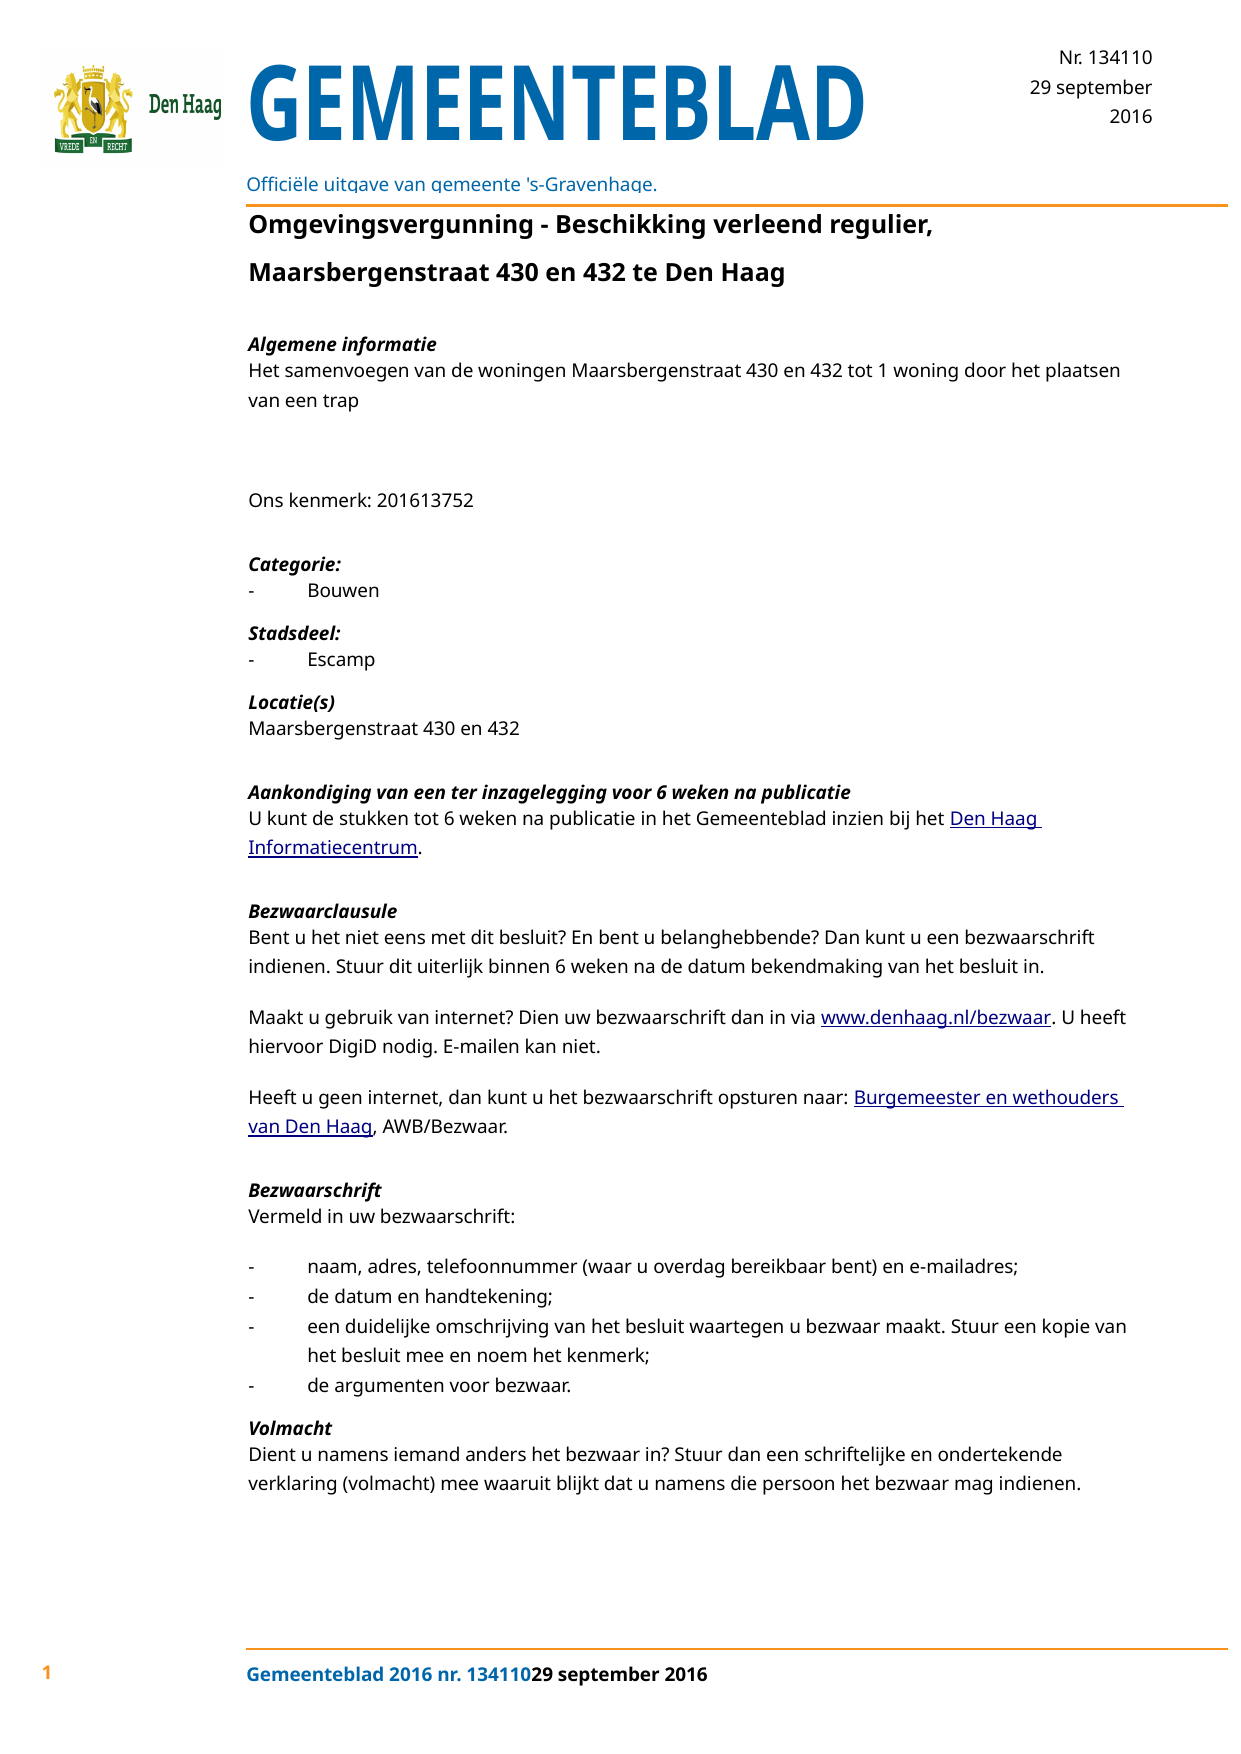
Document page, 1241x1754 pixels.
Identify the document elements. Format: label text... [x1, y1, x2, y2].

text Maakt u gebruik van internet? Dien uw bezwaarschrift dan in via www.denhaag.nl/bezwaar. U heeft hiervoor DigiD nodig. E-mailen kan niet. [248, 1004, 1152, 1059]
text U kunt de stukken tot 6 weken na publicatie in het Gemeenteblad inzien bij het Den Haag Informatiecentrum. [248, 805, 1152, 860]
text Volmacht [248, 1415, 1152, 1441]
text Algemene informatie [248, 331, 1152, 357]
text Ons kenmerk: 201613752 [248, 488, 1152, 513]
list naam, adres, telefoonnummer (waar u overdag bereikbaar bent) en e-mailadres; [248, 1254, 1152, 1279]
list de argumenten voor bezwaar. [248, 1372, 1152, 1398]
text Aankondiging van een ter inzagelegging voor 6 weken na publicatie [248, 779, 1152, 805]
picture [41, 47, 231, 172]
list Bouwen [248, 577, 1152, 603]
text Locatie(s) [248, 689, 1152, 715]
text Dient u namens iemand anders het bezwaar in? Stuur dan een schriftelijke en ondertekende verklaring (volmacht) mee waaruit blijkt dat u namens die persoon het bezwaar mag indienen. [248, 1441, 1152, 1496]
list een duidelijke omschrijving van het besluit waartegen u bezwaar maakt. Stuur een kopie van het besluit mee en noem het kenmerk; [248, 1313, 1152, 1368]
text Stadsdeel: [248, 620, 1152, 646]
text Maarsbergenstraat 430 en 432 [248, 715, 1152, 741]
text Vermeld in uw bezwaarschrift: [248, 1203, 1152, 1229]
text Categorie: [248, 552, 1152, 577]
list de datum en handtekening; [248, 1283, 1152, 1309]
text Omgevingsvergunning - Beschikking verleend regulier, Maarsbergenstraat 430 en 432 te Den Haag [248, 207, 1152, 288]
text Bezwaarschrift [248, 1177, 1152, 1203]
text Het samenvoegen van de woningen Maarsbergenstraat 430 en 432 tot 1 woning door het plaatsen van een trap [248, 357, 1152, 412]
text Bent u het niet eens met dit besluit? En bent u belanghebbende? Dan kunt u een bezwaarschrift indienen. Stuur dit uiterlijk binnen 6 weken na de datum bekendmaking van het besluit in. [248, 924, 1152, 979]
text Bezwaarclausule [248, 898, 1152, 924]
list Escamp [248, 646, 1152, 672]
text Heeft u geen internet, dan kunt u het bezwaarschrift opsturen naar: Burgemeester en wethouders van Den Haag, AWB/Bezwaar. [248, 1084, 1152, 1139]
